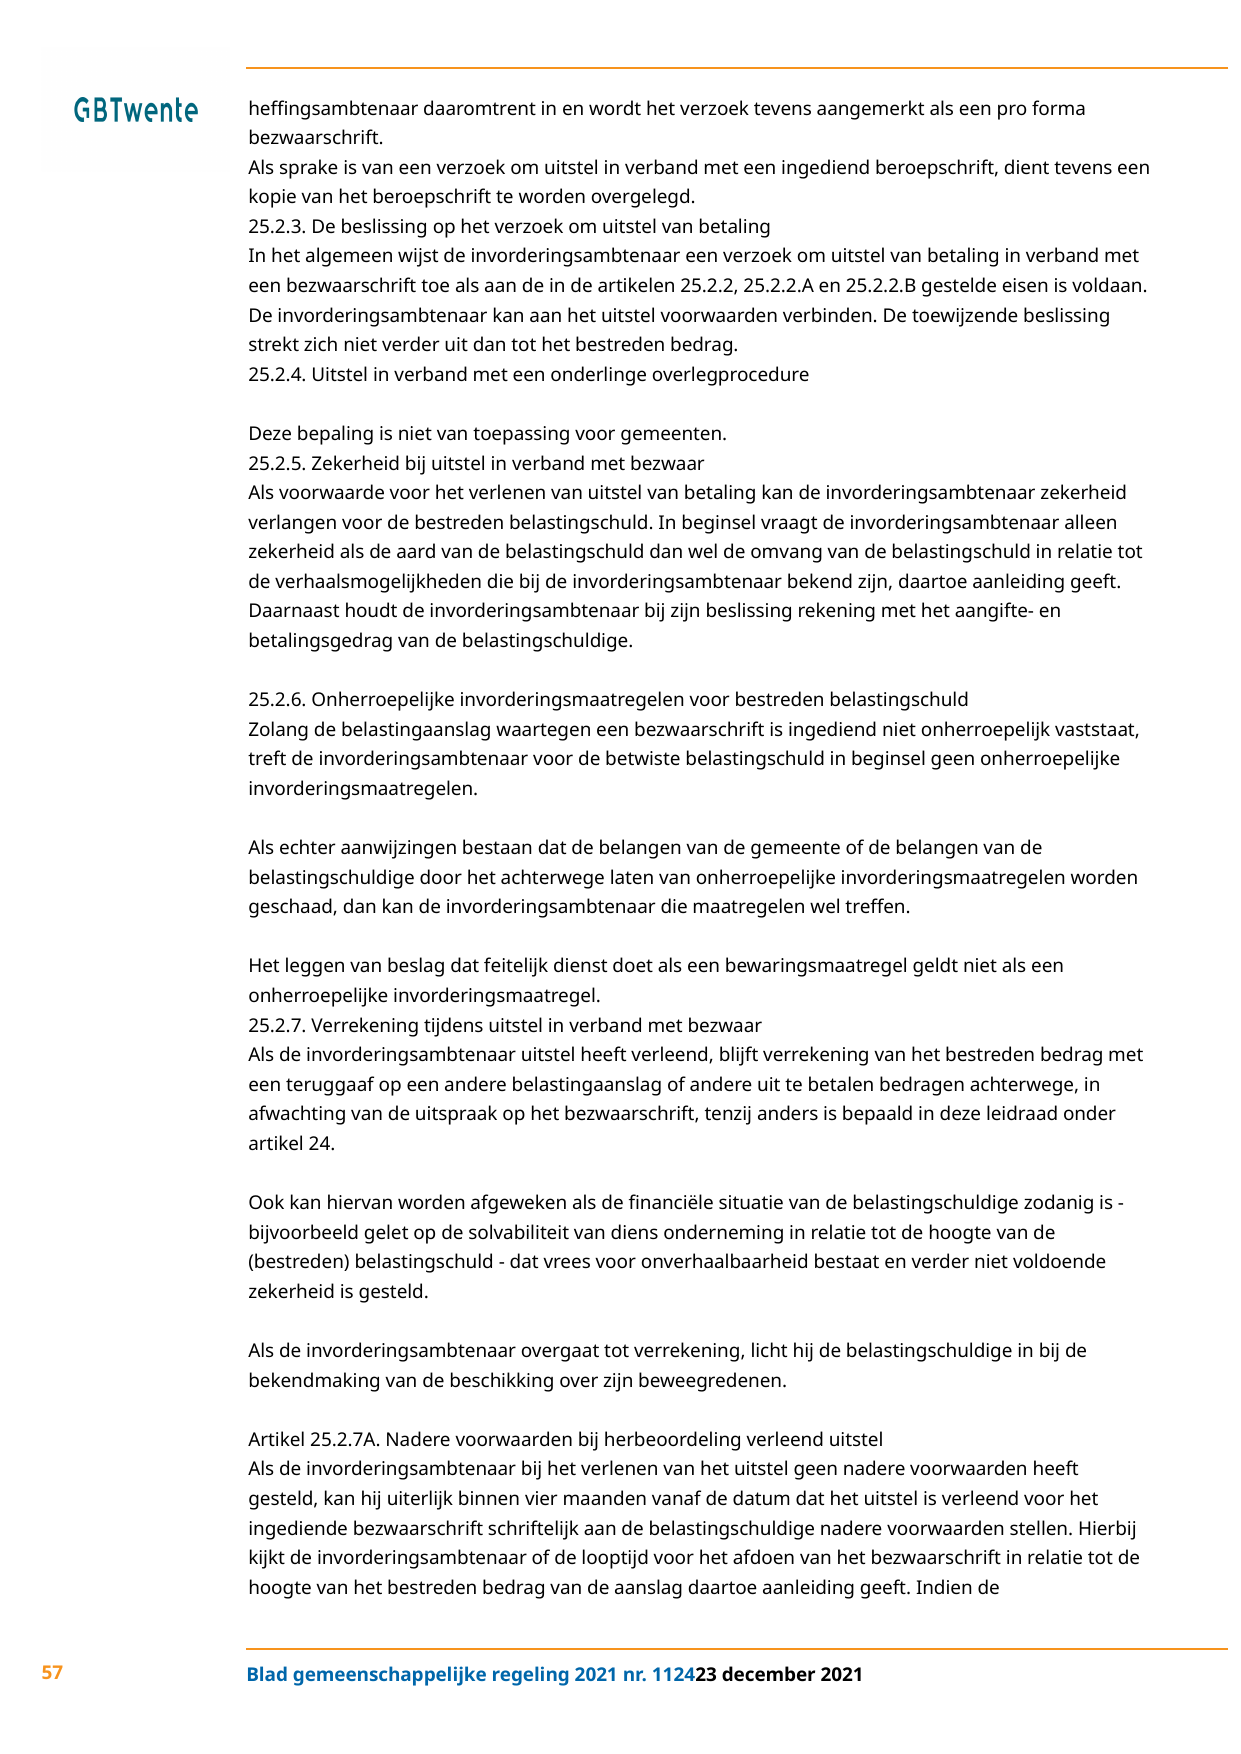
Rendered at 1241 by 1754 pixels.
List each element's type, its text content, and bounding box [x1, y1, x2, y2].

text 25.2.4. Uitstel in verband met een onderlinge overlegprocedure [248, 361, 1152, 387]
text Ook kan hiervan worden afgeweken als de financiële situatie van de belastingschuldige zodanig is - bijvoorbeeld gelet op de solvabiliteit van diens onderneming in relatie tot de hoogte van de (bestreden) belastingschuld - dat vrees voor onverhaalbaarheid bestaat en verder niet voldoende zekerheid is gesteld. [248, 1189, 1152, 1304]
text De invorderingsambtenaar kan aan het uitstel voorwaarden verbinden. De toewijzende beslissing strekt zich niet verder uit dan tot het bestreden bedrag. [248, 302, 1152, 357]
text Als sprake is van een verzoek om uitstel in verband met een ingediend beroepschrift, dient tevens een kopie van het beroepschrift te worden overgelegd. [248, 154, 1152, 209]
text Als de invorderingsambtenaar bij het verlenen van het uitstel geen nadere voorwaarden heeft gesteld, kan hij uiterlijk binnen vier maanden vanaf de datum dat het uitstel is verleend voor het ingediende bezwaarschrift schriftelijk aan de belastingschuldige nadere voorwaarden stellen. Hierbij kijkt de invorderingsambtenaar of de looptijd voor het afdoen van het bezwaarschrift in relatie tot de hoogte van het bestreden bedrag van de aanslag daartoe aanleiding geeft. Indien de [248, 1456, 1152, 1600]
text Het leggen van beslag dat feitelijk dienst doet als een bewaringsmaatregel geldt niet als een onherroepelijke invorderingsmaatregel. [248, 953, 1152, 1008]
text Artikel 25.2.7A. Nadere voorwaarden bij herbeoordeling verleend uitstel [248, 1426, 1152, 1452]
text 25.2.7. Verrekening tijdens uitstel in verband met bezwaar [248, 1012, 1152, 1038]
text Als voorwaarde voor het verlenen van uitstel van betaling kan de invorderingsambtenaar zekerheid verlangen voor de bestreden belastingschuld. In beginsel vraagt de invorderingsambtenaar alleen zekerheid als de aard van de belastingschuld dan wel de omvang van de belastingschuld in relatie tot de verhaalsmogelijkheden die bij de invorderingsambtenaar bekend zijn, daartoe aanleiding geeft. Daarnaast houdt de invorderingsambtenaar bij zijn beslissing rekening met het aangifte- en betalingsgedrag van de belastingschuldige. [248, 479, 1152, 653]
text heffingsambtenaar daaromtrent in en wordt het verzoek tevens aangemerkt als een pro forma bezwaarschrift. [248, 95, 1152, 150]
text Deze bepaling is niet van toepassing voor gemeenten. [248, 420, 1152, 446]
text 25.2.5. Zekerheid bij uitstel in verband met bezwaar [248, 450, 1152, 476]
text 25.2.6. Onherroepelijke invorderingsmaatregelen voor bestreden belastingschuld [248, 686, 1152, 712]
text 25.2.3. De beslissing op het verzoek om uitstel van betaling [248, 213, 1152, 239]
text Als de invorderingsambtenaar overgaat tot verrekening, licht hij de belastingschuldige in bij de bekendmaking van de beschikking over zijn beweegredenen. [248, 1337, 1152, 1393]
text Als de invorderingsambtenaar uitstel heeft verleend, blijft verrekening van het bestreden bedrag met een teruggaaf op een andere belastingaanslag of andere uit te betalen bedragen achterwege, in afwachting van de uitspraak op het bezwaarschrift, tenzij anders is bepaald in deze leidraad onder artikel 24. [248, 1041, 1152, 1156]
picture [41, 47, 231, 172]
text Zolang de belastingaanslag waartegen een bezwaarschrift is ingediend niet onherroepelijk vaststaat, treft de invorderingsambtenaar voor de betwiste belastingschuld in beginsel geen onherroepelijke invorderingsmaatregelen. [248, 716, 1152, 801]
text In het algemeen wijst de invorderingsambtenaar een verzoek om uitstel van betaling in verband met een bezwaarschrift toe als aan de in de artikelen 25.2.2, 25.2.2.A en 25.2.2.B gestelde eisen is voldaan. [248, 243, 1152, 298]
text Als echter aanwijzingen bestaan dat de belangen van de gemeente of de belangen van de belastingschuldige door het achterwege laten van onherroepelijke invorderingsmaatregelen worden geschaad, dan kan de invorderingsambtenaar die maatregelen wel treffen. [248, 834, 1152, 919]
